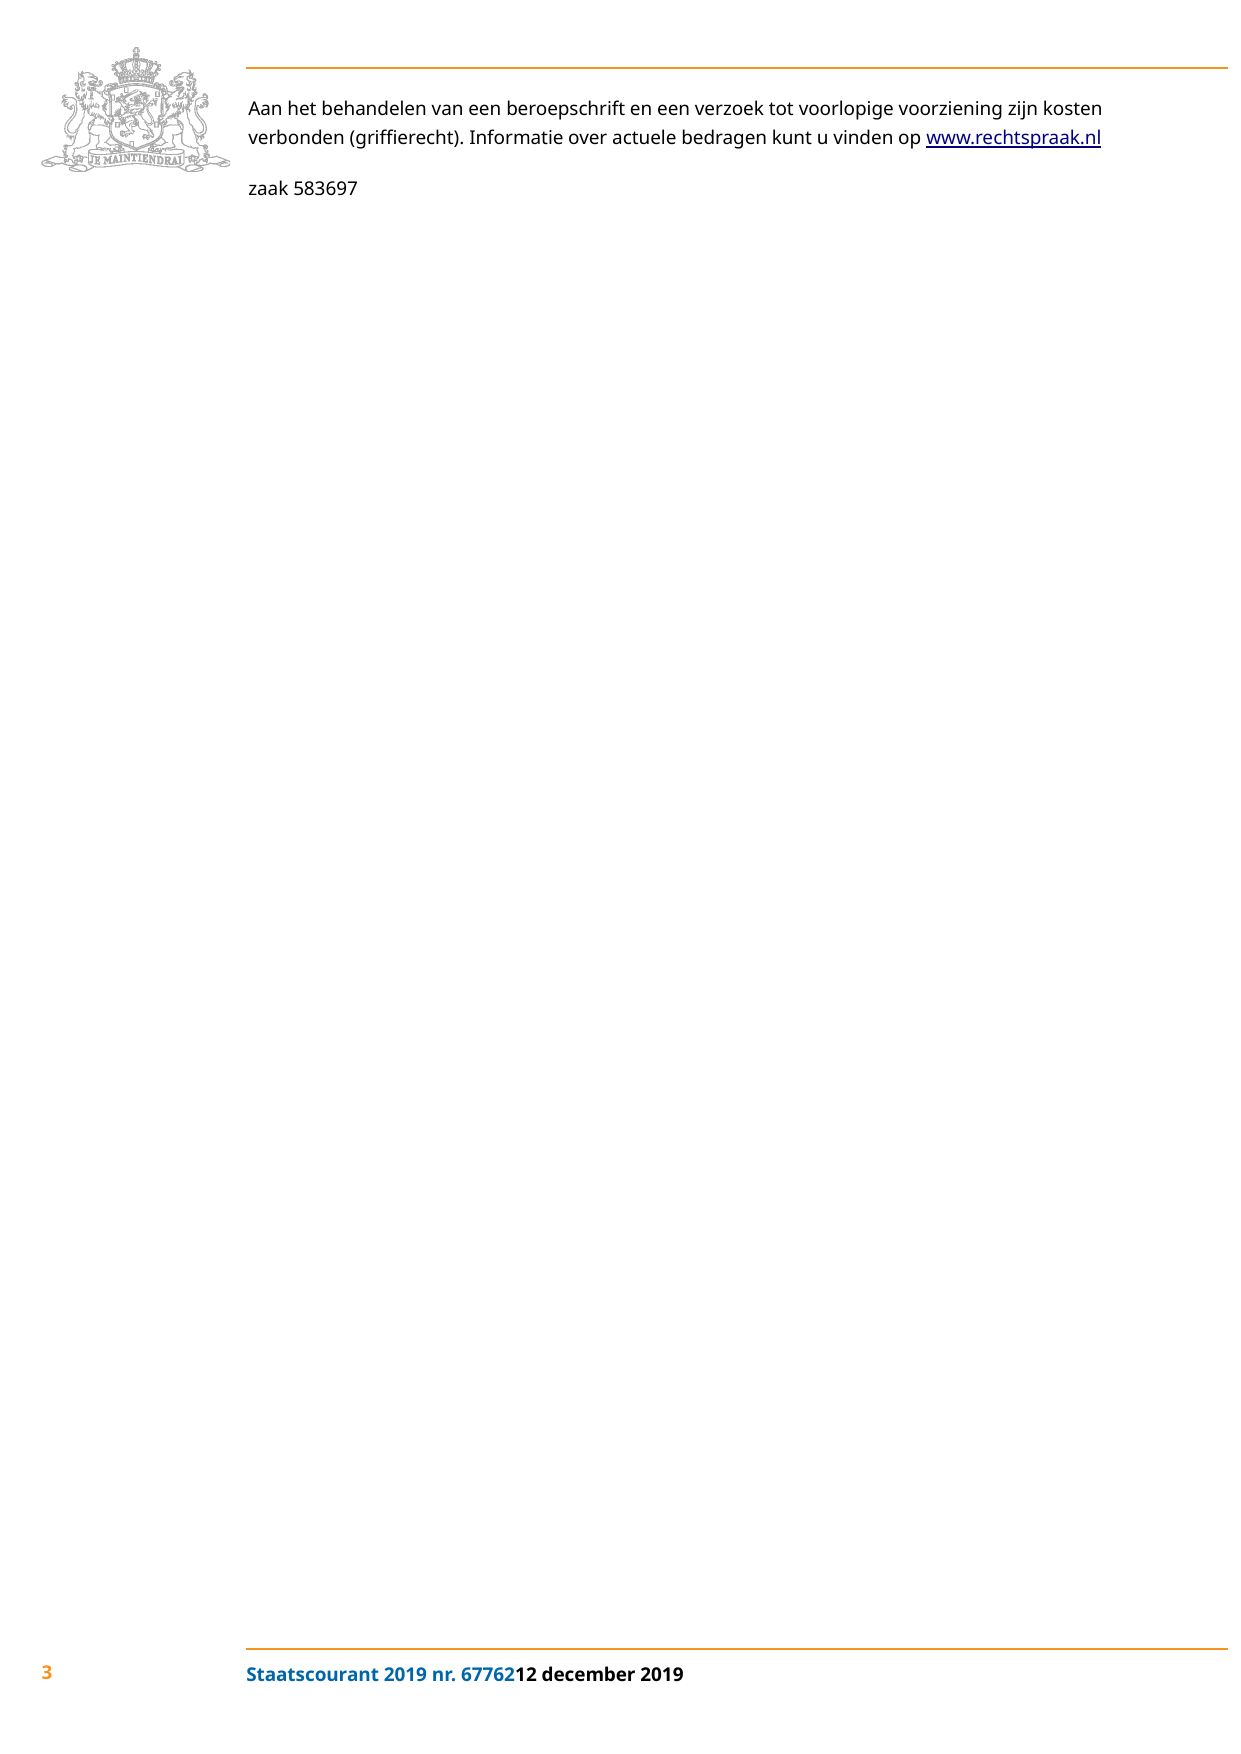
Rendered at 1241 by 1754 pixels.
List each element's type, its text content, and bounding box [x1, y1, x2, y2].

text zaak 583697 [248, 175, 1152, 201]
text Aan het behandelen van een beroepschrift en een verzoek tot voorlopige voorziening zijn kosten verbonden (griffierecht). Informatie over actuele bedragen kunt u vinden op www.rechtspraak.nl [248, 95, 1152, 150]
picture [41, 47, 231, 172]
